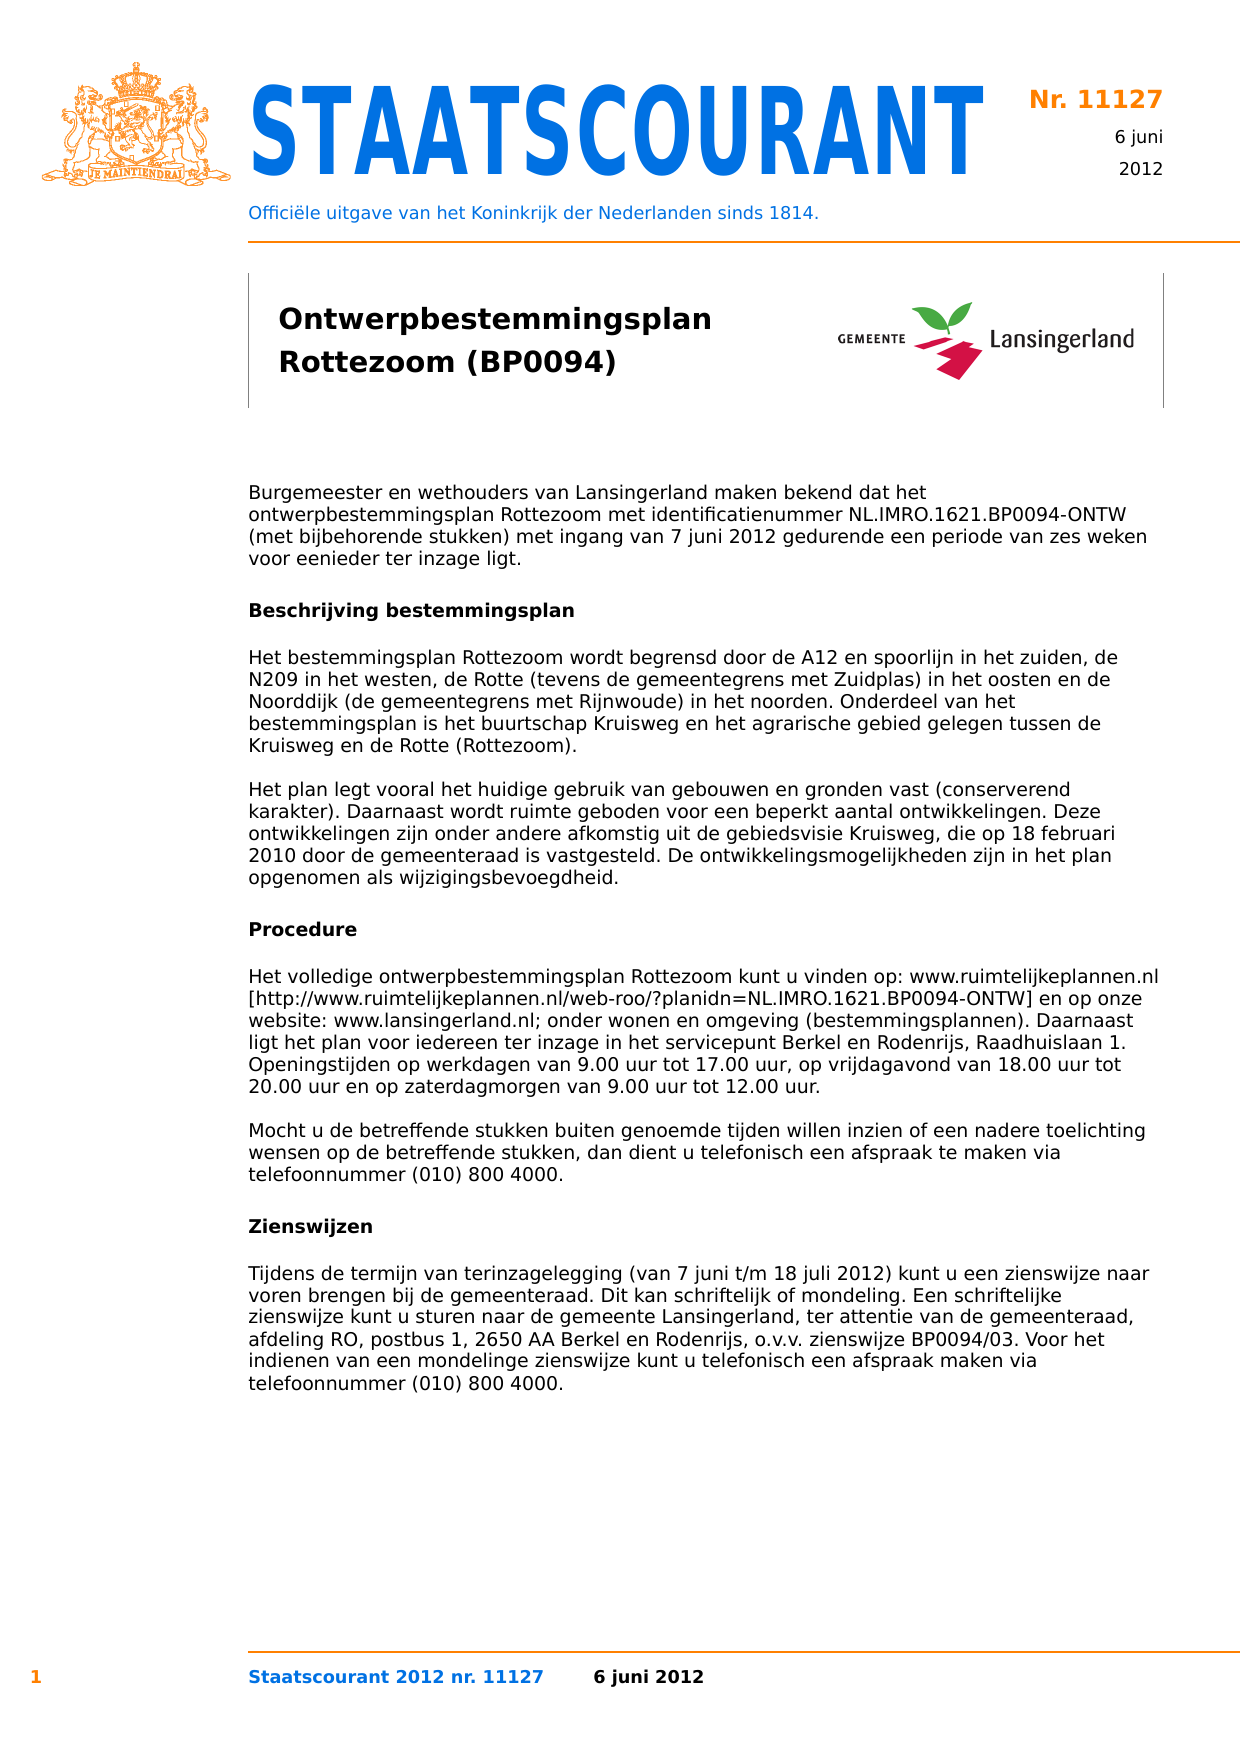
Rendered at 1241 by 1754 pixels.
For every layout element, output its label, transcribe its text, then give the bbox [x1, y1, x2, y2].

subtitle Ontwerpbestemmingsplan Rottezoom (BP0094) [249, 273, 1163, 408]
text Tijdens de termijn van terinzagelegging (van 7 juni t/m 18 juli 2012) kunt u een zienswijze naar voren brengen bij de gemeenteraad. Dit kan schriftelijk of mondeling. Een schriftelijke zienswijze kunt u sturen naar de gemeente Lansingerland, ter attentie van de gemeenteraad, afdeling RO, postbus 1, 2650 AA Berkel en Rodenrijs, o.v.v. zienswijze BP0094/03. Voor het indienen van een mondelinge zienswijze kunt u telefonisch een afspraak maken via telefoonnummer (010) 800 4000. [248, 1262, 1163, 1394]
text Mocht u de betreffende stukken buiten genoemde tijden willen inzien of een nadere toelichting wensen op de betreffende stukken, dan dient u telefonisch een afspraak te maken via telefoonnummer (010) 800 4000. [248, 1119, 1163, 1186]
table_header Nr. 11127 [998, 62, 1240, 121]
table_header [25, 62, 248, 241]
subtitle Beschrijving bestemmingsplan [248, 600, 1163, 622]
table_cell Officiële uitgave van het Koninkrijk der Nederlanden sinds 1814. [248, 203, 1240, 241]
text Het bestemmingsplan Rottezoom wordt begrensd door de A12 en spoorlijn in het zuiden, de N209 in het westen, de Rotte (tevens de gemeentegrens met Zuidplas) in het oosten en de Noorddijk (de gemeentegrens met Rijnwoude) in het noorden. Onderdeel van het bestemmingsplan is het buurtschap Kruisweg en het agrarische gebied gelegen tussen de Kruisweg en de Rotte (Rottezoom). [248, 647, 1163, 757]
table_header STAATSCOURANT [248, 62, 998, 203]
picture [838, 302, 1134, 380]
picture [41, 62, 231, 186]
text Het plan legt vooral het huidige gebruik van gebouwen en gronden vast (conserverend karakter). Daarnaast wordt ruimte geboden voor een beperkt aantal ontwikkelingen. Deze ontwikkelingen zijn onder andere afkomstig uit de gebiedsvisie Kruisweg, die op 18 februari 2010 door de gemeenteraad is vastgesteld. De ontwikkelingsmogelijkheden zijn in het plan opgenomen als wijzigingsbevoegdheid. [248, 779, 1163, 889]
subtitle Zienswijzen [248, 1216, 1163, 1237]
text Het volledige ontwerpbestemmingsplan Rottezoom kunt u vinden op: www.ruimtelijkeplannen.nl [http://www.ruimtelijkeplannen.nl/web-roo/?planidn=NL.IMRO.1621.BP0094-ONTW] en op onze website: www.lansingerland.nl; onder wonen en omgeving (bestemmingsplannen). Daarnaast ligt het plan voor iedereen ter inzage in het servicepunt Berkel en Rodenrijs, Raadhuislaan 1. Openingstijden op werkdagen van 9.00 uur tot 17.00 uur, op vrijdagavond van 18.00 uur tot 20.00 uur en op zaterdagmorgen van 9.00 uur tot 12.00 uur. [248, 966, 1163, 1098]
table_cell 2012 [998, 153, 1240, 203]
text Burgemeester en wethouders van Lansingerland maken bekend dat het ontwerpbestemmingsplan Rottezoom met identificatienummer NL.IMRO.1621.BP0094-ONTW (met bijbehorende stukken) met ingang van 7 juni 2012 gedurende een periode van zes weken voor eenieder ter inzage ligt. [248, 482, 1163, 570]
subtitle Procedure [248, 919, 1163, 941]
table_cell 6 juni [998, 121, 1240, 153]
